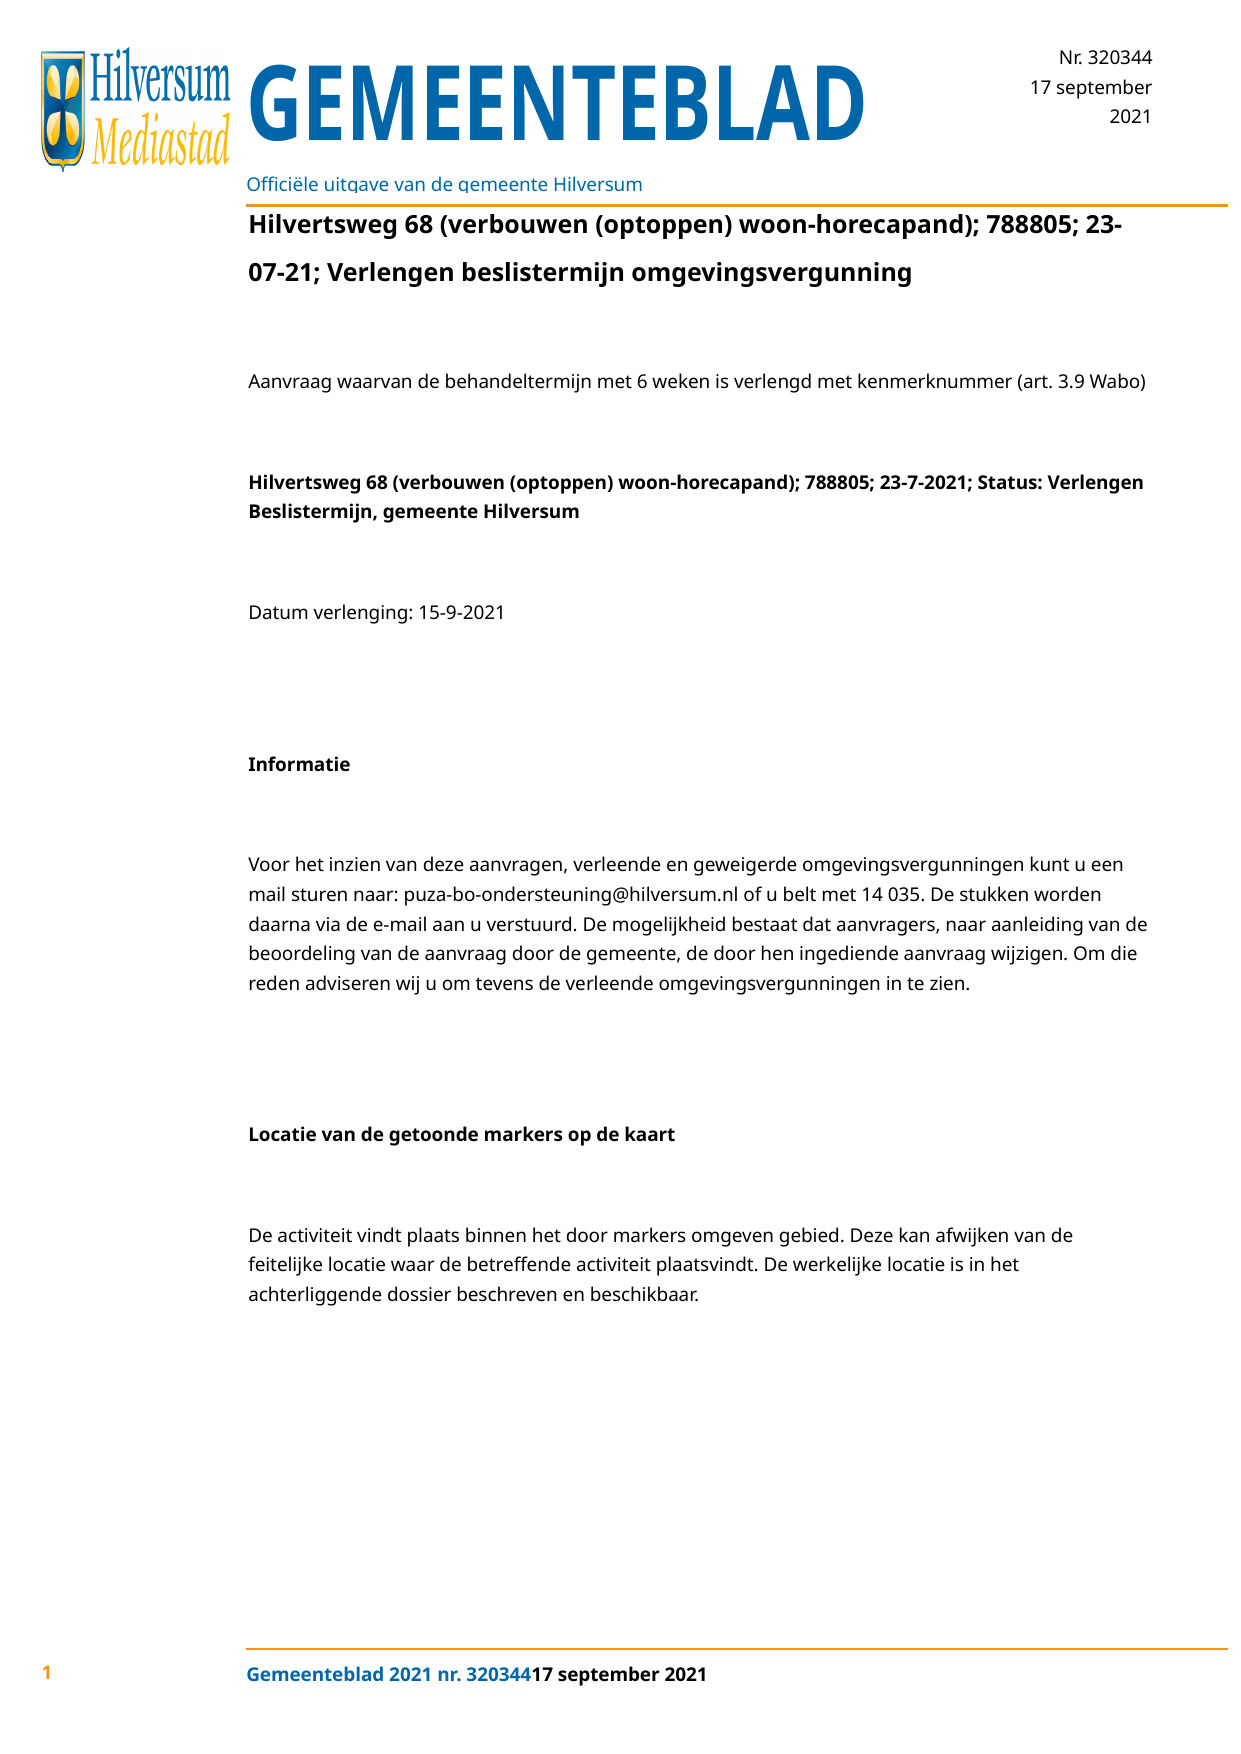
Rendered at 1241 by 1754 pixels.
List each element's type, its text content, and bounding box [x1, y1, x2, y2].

text Informatie [248, 751, 1152, 777]
text De activiteit vindt plaats binnen het door markers omgeven gebied. Deze kan afwijken van de feitelijke locatie waar de betreffende activiteit plaatsvindt. De werkelijke locatie is in het achterliggende dossier beschreven en beschikbaar. [248, 1222, 1152, 1307]
text Datum verlenging: 15-9-2021 [248, 599, 1152, 625]
text Aanvraag waarvan de behandeltermijn met 6 weken is verlengd met kenmerknummer (art. 3.9 Wabo) [248, 368, 1152, 394]
text Locatie van de getoonde markers op de kaart [248, 1121, 1152, 1147]
text Voor het inzien van deze aanvragen, verleende en geweigerde omgevingsvergunningen kunt u een mail sturen naar: puza-bo-ondersteuning@hilversum.nl of u belt met 14 035. De stukken worden daarna via de e-mail aan u verstuurd. De mogelijkheid bestaat dat aanvragers, naar aanleiding van de beoordeling van de aanvraag door de gemeente, de door hen ingediende aanvraag wijzigen. Om die reden adviseren wij u om tevens de verleende omgevingsvergunningen in te zien. [248, 852, 1152, 996]
picture [41, 47, 231, 172]
text Hilvertsweg 68 (verbouwen (optoppen) woon-horecapand); 788805; 23-07-21; Verlengen beslistermijn omgevingsvergunning [248, 207, 1152, 288]
text Hilvertsweg 68 (verbouwen (optoppen) woon-horecapand); 788805; 23-7-2021; Status: Verlengen Beslistermijn, gemeente Hilversum [248, 469, 1152, 524]
